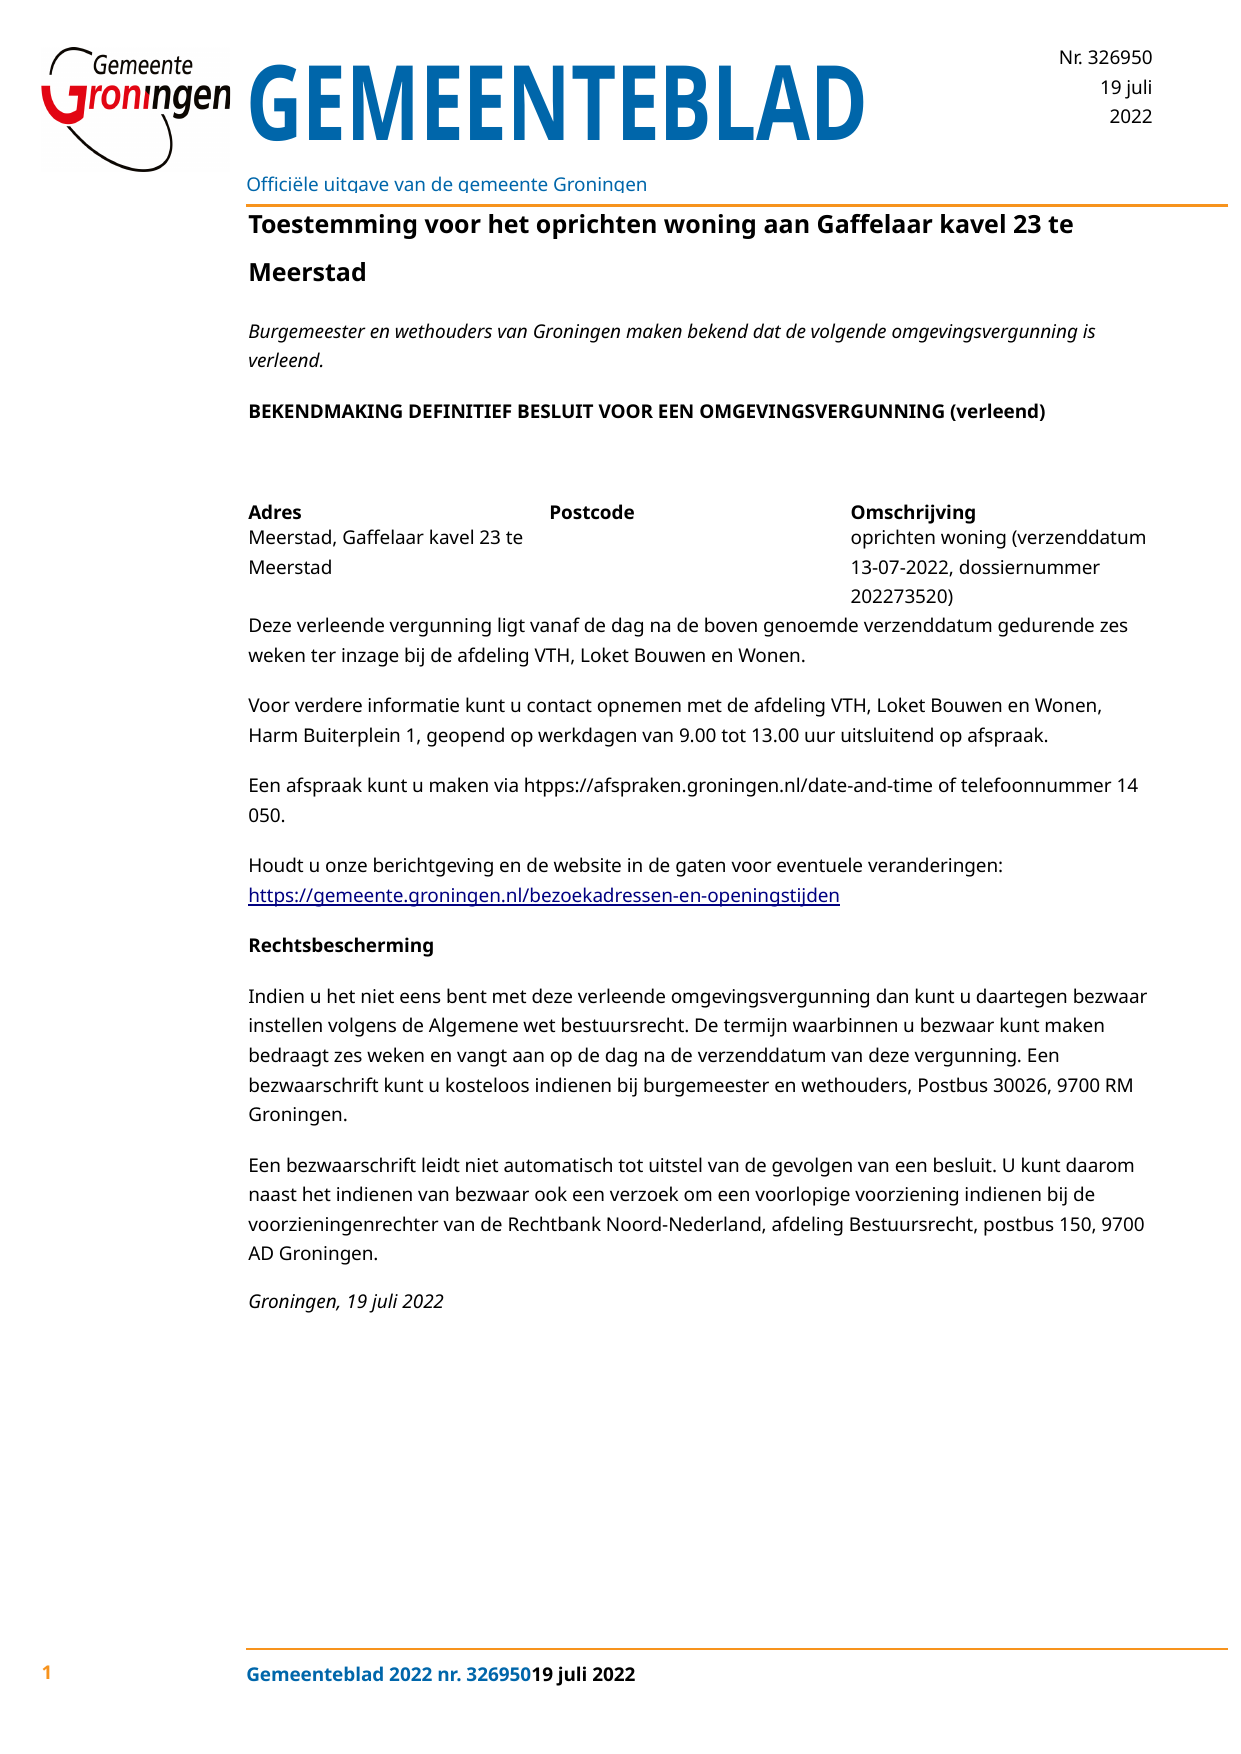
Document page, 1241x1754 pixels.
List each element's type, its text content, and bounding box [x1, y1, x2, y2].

picture [41, 47, 231, 172]
text Groningen, 19 juli 2022 [248, 1288, 1152, 1314]
table_header Adres [248, 499, 549, 524]
text Toestemming voor het oprichten woning aan Gaffelaar kavel 23 te Meerstad [248, 207, 1152, 288]
text Houdt u onze berichtgeving en de website in de gaten voor eventuele veranderingen: https://gemeente.groningen.nl/bezoekadressen-en-openingstijden [248, 853, 1152, 908]
text Een afspraak kunt u maken via htpps://afspraken.groningen.nl/date-and-time of telefoonnummer 14 050. [248, 773, 1152, 828]
text Een bezwaarschrift leidt niet automatisch tot uitstel van de gevolgen van een besluit. U kunt daarom naast het indienen van bezwaar ook een verzoek om een voorlopige voorziening indienen bij de voorzieningenrechter van de Rechtbank Noord-Nederland, afdeling Bestuursrecht, postbus 150, 9700 AD Groningen. [248, 1152, 1152, 1266]
table_cell [549, 525, 850, 609]
text Voor verdere informatie kunt u contact opnemen met de afdeling VTH, Loket Bouwen en Wonen, Harm Buiterplein 1, geopend op werkdagen van 9.00 tot 13.00 uur uitsluitend op afspraak. [248, 693, 1152, 748]
table_header Postcode [549, 499, 850, 524]
table_cell oprichten woning (verzenddatum 13-07-2022, dossiernummer 202273520) [850, 525, 1152, 609]
text BEKENDMAKING DEFINITIEF BESLUIT VOOR EEN OMGEVINGSVERGUNNING (verleend) [248, 398, 1152, 424]
table_header Omschrijving [850, 499, 1152, 524]
text Indien u het niet eens bent met deze verleende omgevingsvergunning dan kunt u daartegen bezwaar instellen volgens de Algemene wet bestuursrecht. De termijn waarbinnen u bezwaar kunt maken bedraagt zes weken en vangt aan op de dag na de verzenddatum van deze vergunning. Een bezwaarschrift kunt u kosteloos indienen bij burgemeester en wethouders, Postbus 30026, 9700 RM Groningen. [248, 983, 1152, 1127]
text Burgemeester en wethouders van Groningen maken bekend dat de volgende omgevingsvergunning is verleend. [248, 318, 1152, 373]
text Deze verleende vergunning ligt vanaf de dag na de boven genoemde verzenddatum gedurende zes weken ter inzage bij de afdeling VTH, Loket Bouwen en Wonen. [248, 613, 1152, 668]
text Rechtsbescherming [248, 933, 1152, 958]
table_cell Meerstad, Gaffelaar kavel 23 te Meerstad [248, 525, 549, 609]
